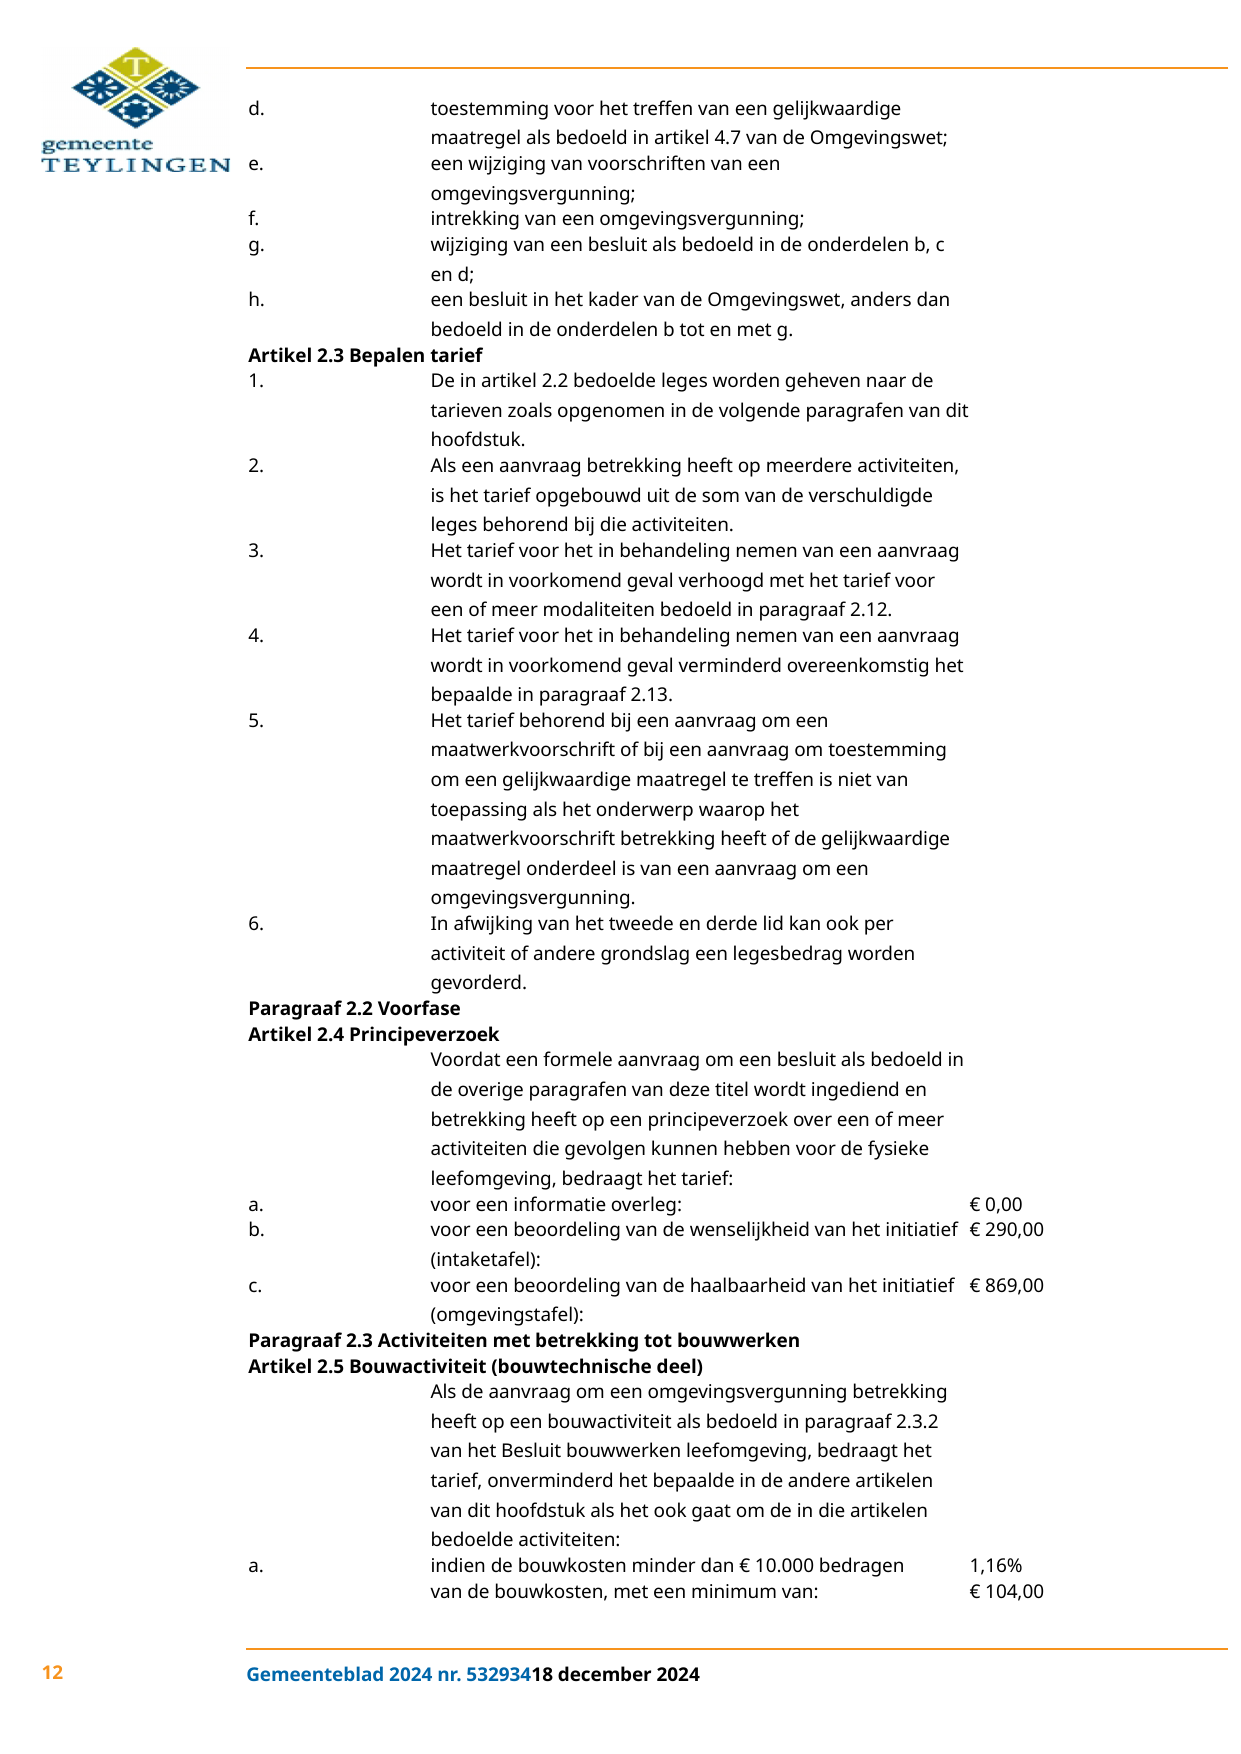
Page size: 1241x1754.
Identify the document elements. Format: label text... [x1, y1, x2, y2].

table_cell [969, 205, 1152, 231]
table_cell Artikel 2.3 Bepalen tarief [248, 342, 1152, 367]
table_cell voor een beoordeling van de haalbaarheid van het initiatief (omgevingstafel): [430, 1272, 969, 1327]
table_cell toestemming voor het treffen van een gelijkwaardige maatregel als bedoeld in artikel 4.7 van de Omgevingswet; [430, 95, 969, 150]
table_cell een besluit in het kader van de Omgevingswet, anders dan bedoeld in de onderdelen b tot en met g. [430, 286, 969, 342]
table_cell [969, 910, 1152, 995]
table_cell voor een beoordeling van de wenselijkheid van het initiatief (intaketafel): [430, 1216, 969, 1272]
table_cell 1. [248, 368, 430, 452]
table_cell Voordat een formele aanvraag om een besluit als bedoeld in de overige paragrafen van deze titel wordt ingediend en betrekking heeft op een principeverzoek over een of meer activiteiten die gevolgen kunnen hebben voor de fysieke leefomgeving, bedraagt het tarief: [430, 1047, 969, 1191]
table_cell a. [248, 1191, 430, 1216]
table_cell [248, 1379, 430, 1552]
table_cell [969, 1047, 1152, 1191]
table_cell h. [248, 286, 430, 342]
table_cell a. [248, 1552, 430, 1578]
table_cell indien de bouwkosten minder dan € 10.000 bedragen [430, 1552, 969, 1578]
table_cell [969, 286, 1152, 342]
table_cell Artikel 2.5 Bouwactiviteit (bouwtechnische deel) [248, 1353, 1152, 1378]
table_cell 3. [248, 537, 430, 622]
table_cell c. [248, 1272, 430, 1327]
table_cell Paragraaf 2.2 Voorfase [248, 995, 1152, 1021]
table_cell € 869,00 [969, 1272, 1152, 1327]
table_cell van de bouwkosten, met een minimum van: [430, 1578, 969, 1604]
table_cell 5. [248, 707, 430, 910]
table_cell d. [248, 95, 430, 150]
table_cell Het tarief voor het in behandeling nemen van een aanvraag wordt in voorkomend geval verhoogd met het tarief voor een of meer modaliteiten bedoeld in paragraaf 2.12. [430, 537, 969, 622]
table_cell [969, 453, 1152, 537]
table_cell De in artikel 2.2 bedoelde leges worden geheven naar de tarieven zoals opgenomen in de volgende paragrafen van dit hoofdstuk. [430, 368, 969, 452]
table_cell voor een informatie overleg: [430, 1191, 969, 1216]
table_cell € 104,00 [969, 1578, 1152, 1604]
table_cell Artikel 2.4 Principeverzoek [248, 1021, 1152, 1047]
table_cell [969, 95, 1152, 150]
table_cell € 0,00 [969, 1191, 1152, 1216]
table_cell 2. [248, 453, 430, 537]
table_cell f. [248, 205, 430, 231]
table_cell Als de aanvraag om een omgevingsvergunning betrekking heeft op een bouwactiviteit als bedoeld in paragraaf 2.3.2 van het Besluit bouwwerken leefomgeving, bedraagt het tarief, onverminderd het bepaalde in de andere artikelen van dit hoofdstuk als het ook gaat om de in die artikelen bedoelde activiteiten: [430, 1379, 969, 1552]
table_cell In afwijking van het tweede en derde lid kan ook per activiteit of andere grondslag een legesbedrag worden gevorderd. [430, 910, 969, 995]
table_cell 6. [248, 910, 430, 995]
table_cell e. [248, 150, 430, 205]
table_cell intrekking van een omgevingsvergunning; [430, 205, 969, 231]
table_cell 4. [248, 622, 430, 707]
table_cell [248, 1578, 430, 1604]
table_cell Paragraaf 2.3 Activiteiten met betrekking tot bouwwerken [248, 1327, 1152, 1353]
table_cell Als een aanvraag betrekking heeft op meerdere activiteiten, is het tarief opgebouwd uit de som van de verschuldigde leges behorend bij die activiteiten. [430, 453, 969, 537]
table_cell [248, 1047, 430, 1191]
table_cell b. [248, 1216, 430, 1272]
table_cell wijziging van een besluit als bedoeld in de onderdelen b, c en d; [430, 231, 969, 286]
table_cell Het tarief voor het in behandeling nemen van een aanvraag wordt in voorkomend geval verminderd overeenkomstig het bepaalde in paragraaf 2.13. [430, 622, 969, 707]
table_cell [969, 368, 1152, 452]
table_cell [969, 1379, 1152, 1552]
table_cell [969, 622, 1152, 707]
table_cell een wijziging van voorschriften van een omgevingsvergunning; [430, 150, 969, 205]
table_cell € 290,00 [969, 1216, 1152, 1272]
picture [41, 47, 231, 172]
table_cell [969, 231, 1152, 286]
table_cell [969, 707, 1152, 910]
table_cell Het tarief behorend bij een aanvraag om een maatwerkvoorschrift of bij een aanvraag om toestemming om een gelijkwaardige maatregel te treffen is niet van toepassing als het onderwerp waarop het maatwerkvoorschrift betrekking heeft of de gelijkwaardige maatregel onderdeel is van een aanvraag om een omgevingsvergunning. [430, 707, 969, 910]
table_cell [969, 537, 1152, 622]
table_cell g. [248, 231, 430, 286]
table_cell 1,16% [969, 1552, 1152, 1578]
table_cell [969, 150, 1152, 205]
